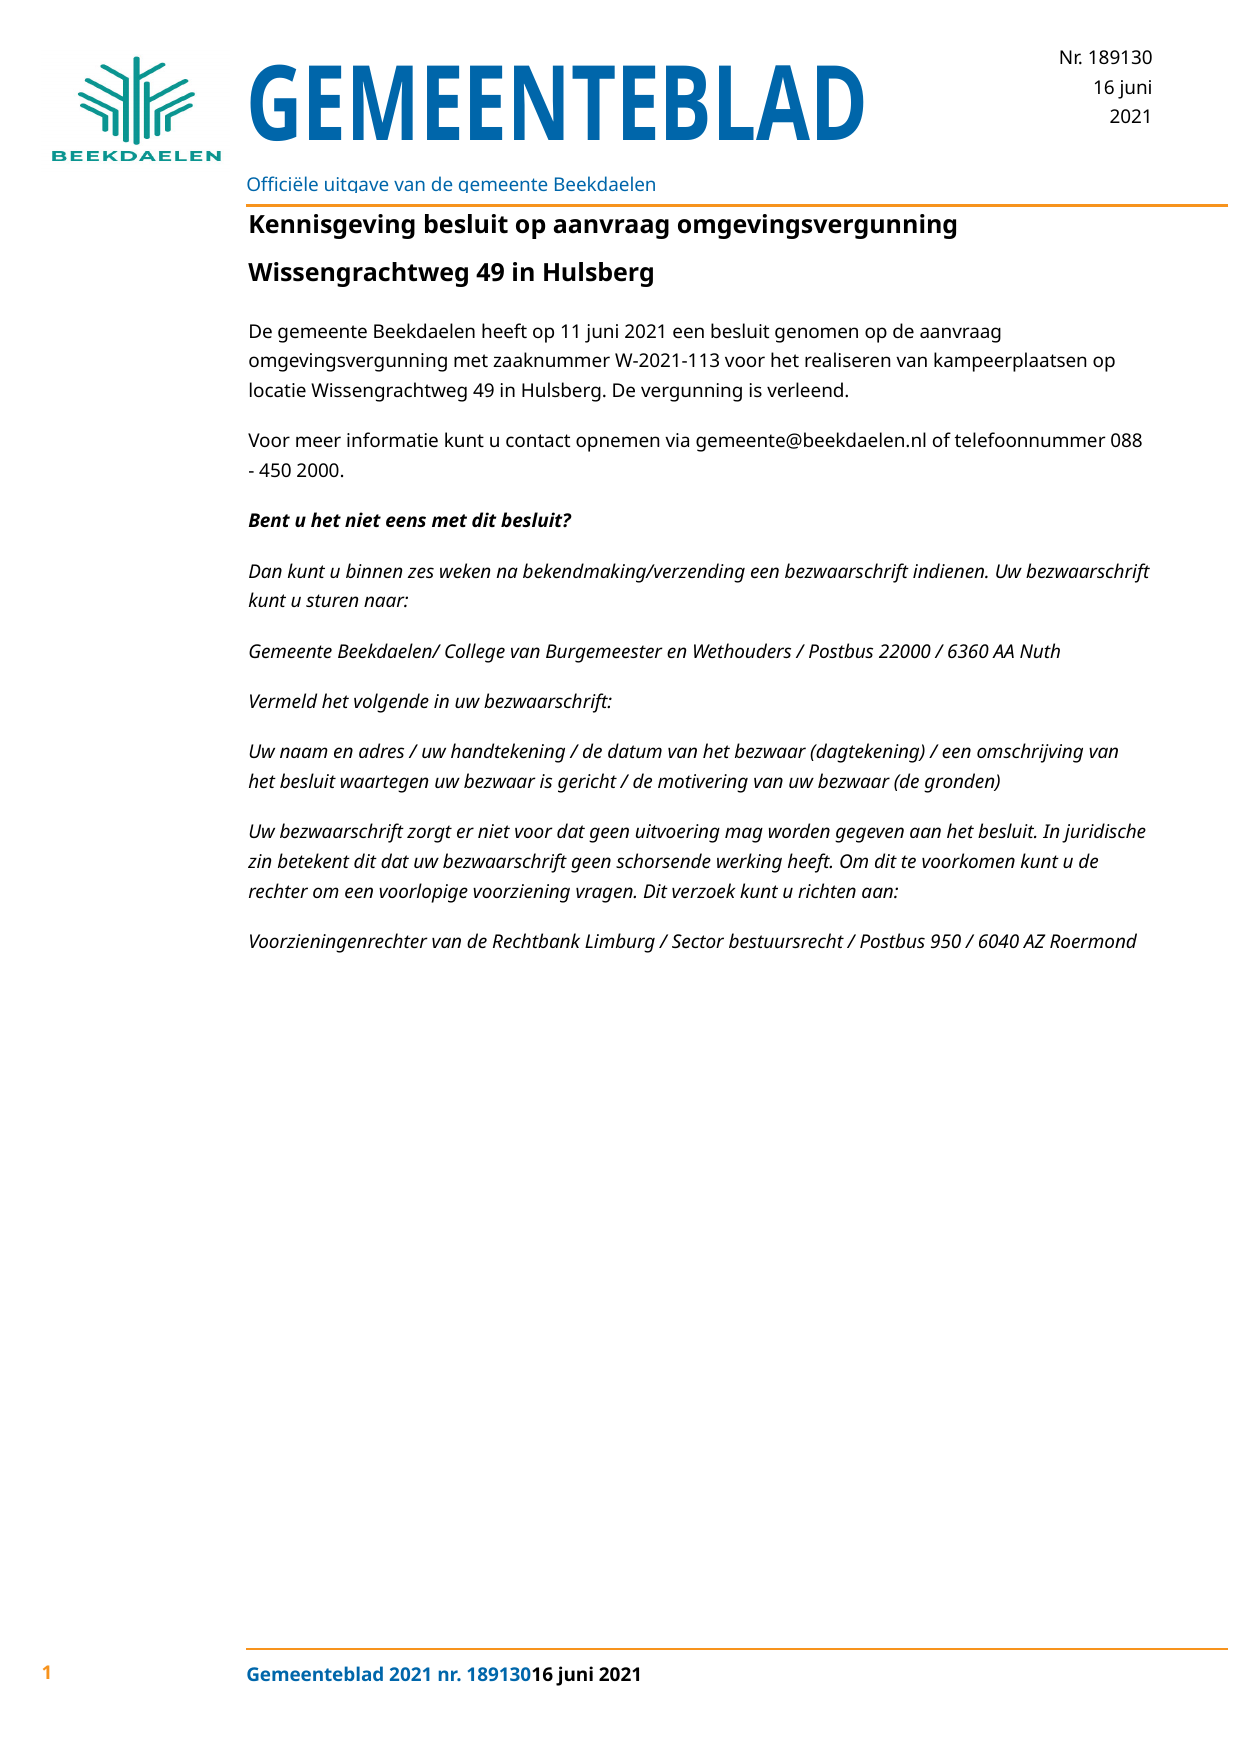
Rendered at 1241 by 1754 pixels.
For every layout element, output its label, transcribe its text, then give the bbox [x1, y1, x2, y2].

text Kennisgeving besluit op aanvraag omgevingsvergunning Wissengrachtweg 49 in Hulsberg [248, 207, 1152, 288]
text De gemeente Beekdaelen heeft op 11 juni 2021 een besluit genomen op de aanvraag omgevingsvergunning met zaaknummer W-2021-113 voor het realiseren van kampeerplaatsen op locatie Wissengrachtweg 49 in Hulsberg. De vergunning is verleend. [248, 318, 1152, 403]
text Voorzieningenrechter van de Rechtbank Limburg / Sector bestuursrecht / Postbus 950 / 6040 AZ Roermond [248, 928, 1152, 954]
picture [41, 47, 231, 172]
text Uw bezwaarschrift zorgt er niet voor dat geen uitvoering mag worden gegeven aan het besluit. In juridische zin betekent dit dat uw bezwaarschrift geen schorsende werking heeft. Om dit te voorkomen kunt u de rechter om een voorlopige voorziening vragen. Dit verzoek kunt u richten aan: [248, 819, 1152, 904]
text Vermeld het volgende in uw bezwaarschrift: [248, 688, 1152, 714]
text Gemeente Beekdaelen/ College van Burgemeester en Wethouders / Postbus 22000 / 6360 AA Nuth [248, 638, 1152, 664]
text Voor meer informatie kunt u contact opnemen via gemeente@beekdaelen.nl of telefoonnummer 088 - 450 2000. [248, 427, 1152, 483]
text Uw naam en adres / uw handtekening / de datum van het bezwaar (dagtekening) / een omschrijving van het besluit waartegen uw bezwaar is gericht / de motivering van uw bezwaar (de gronden) [248, 739, 1152, 794]
text Bent u het niet eens met dit besluit? [248, 507, 1152, 533]
text Dan kunt u binnen zes weken na bekendmaking/verzending een bezwaarschrift indienen. Uw bezwaarschrift kunt u sturen naar: [248, 558, 1152, 613]
